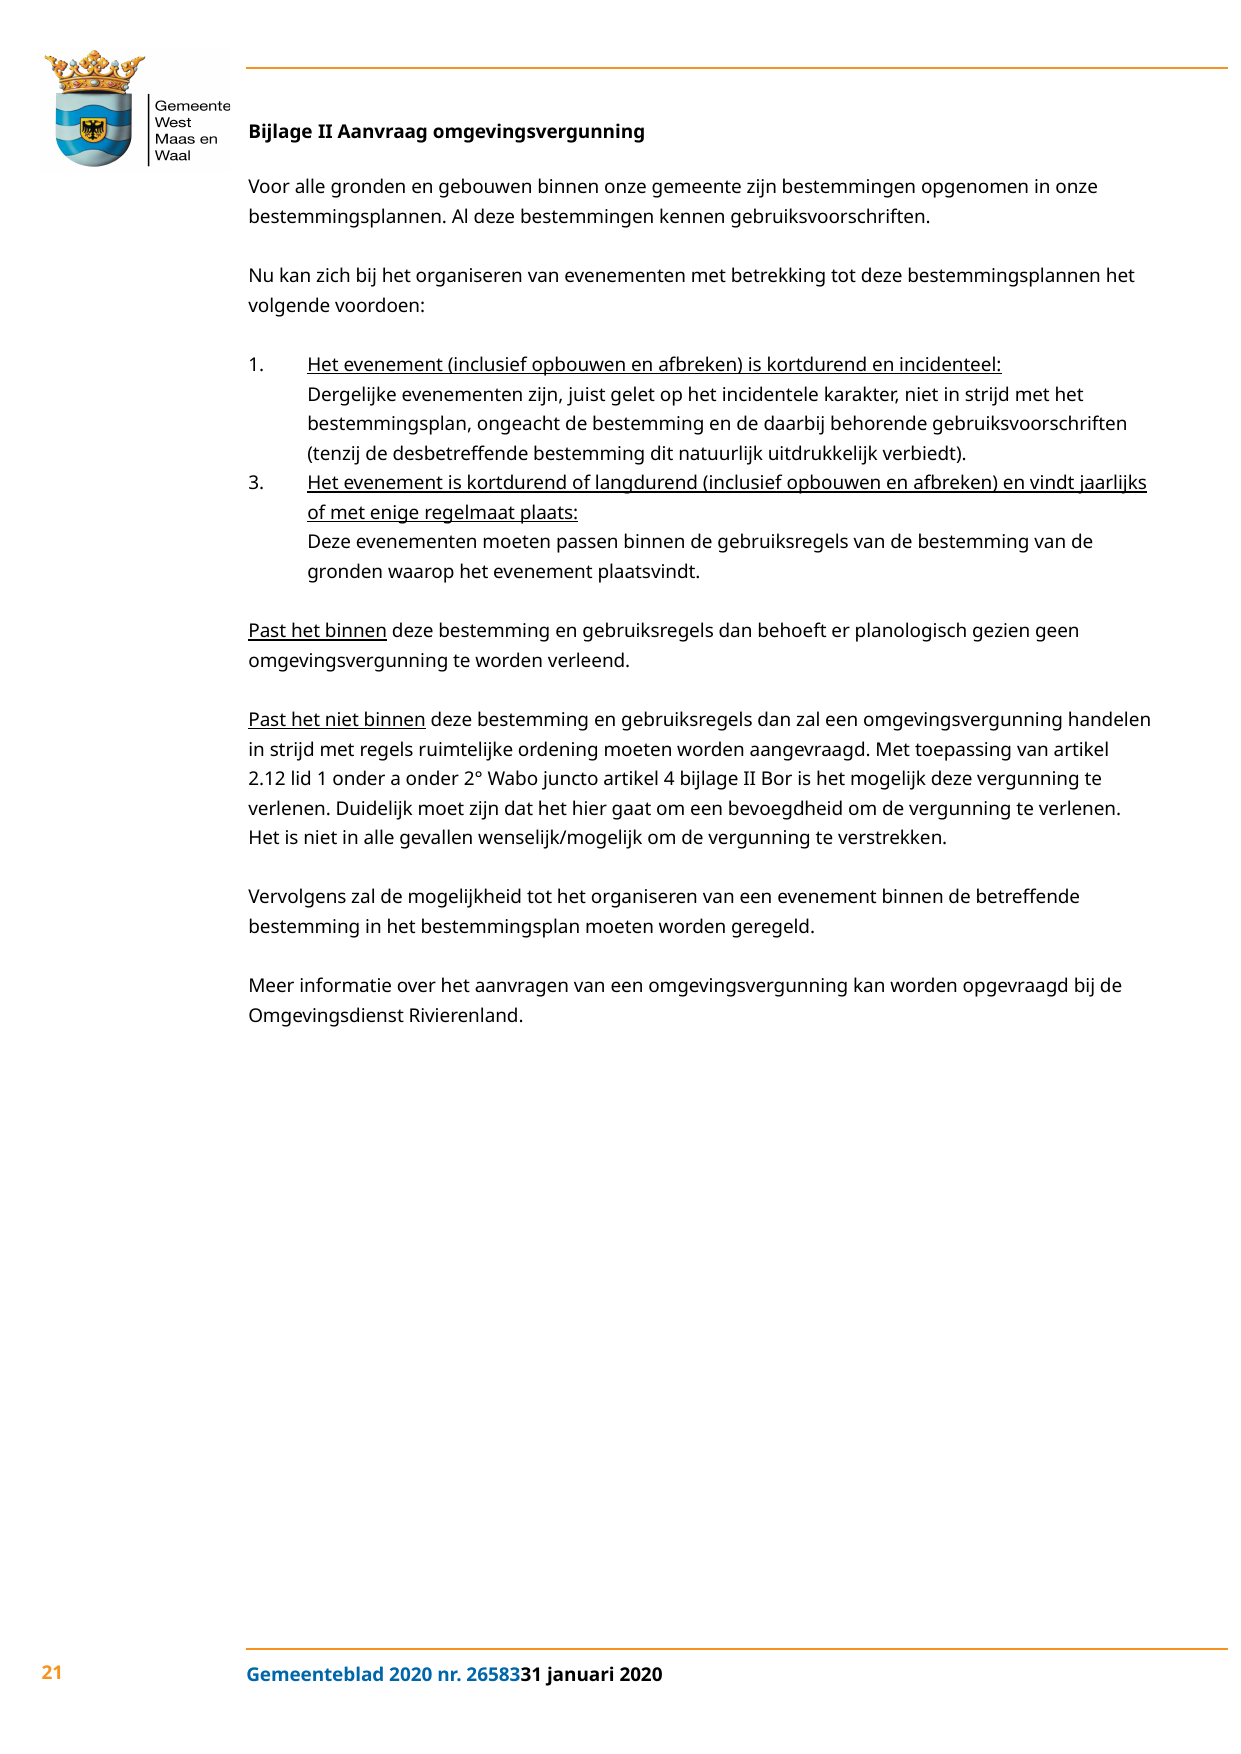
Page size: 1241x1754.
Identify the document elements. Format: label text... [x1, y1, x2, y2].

text Vervolgens zal de mogelijkheid tot het organiseren van een evenement binnen de betreffende bestemming in het bestemmingsplan moeten worden geregeld. [248, 884, 1152, 939]
text Voor alle gronden en gebouwen binnen onze gemeente zijn bestemmingen opgenomen in onze bestemmingsplannen. Al deze bestemmingen kennen gebruiksvoorschriften. [248, 174, 1152, 229]
text Meer informatie over het aanvragen van een omgevingsvergunning kan worden opgevraagd bij de Omgevingsdienst Rivierenland. [248, 972, 1152, 1028]
text Past het niet binnen deze bestemming en gebruiksregels dan zal een omgevingsvergunning handelen in strijd met regels ruimtelijke ordening moeten worden aangevraagd. Met toepassing van artikel 2.12 lid 1 onder a onder 2° Wabo juncto artikel 4 bijlage II Bor is het mogelijk deze vergunning te verlenen. Duidelijk moet zijn dat het hier gaat om een bevoegdheid om de vergunning te verlenen. Het is niet in alle gevallen wenselijk/mogelijk om de vergunning te verstrekken. [248, 706, 1152, 850]
text Past het binnen deze bestemming en gebruiksregels dan behoeft er planologisch gezien geen omgevingsvergunning te worden verleend. [248, 617, 1152, 673]
picture [41, 47, 231, 172]
text Nu kan zich bij het organiseren van evenementen met betrekking tot deze bestemmingsplannen het volgende voordoen: [248, 262, 1152, 318]
list Dergelijke evenementen zijn, juist gelet op het incidentele karakter, niet in strijd met het bestemmingsplan, ongeacht de bestemming en de daarbij behorende gebruiksvoorschriften (tenzij de desbetreffende bestemming dit natuurlijk uitdrukkelijk verbiedt). [248, 381, 1152, 466]
list Het evenement is kortdurend of langdurend (inclusief opbouwen en afbreken) en vindt jaarlijks of met enige regelmaat plaats: [248, 469, 1152, 525]
list Het evenement (inclusief opbouwen en afbreken) is kortdurend en incidenteel: [248, 351, 1152, 377]
text Bijlage II Aanvraag omgevingsvergunning [248, 116, 1152, 144]
list Deze evenementen moeten passen binnen de gebruiksregels van de bestemming van de gronden waarop het evenement plaatsvindt. [248, 529, 1152, 584]
